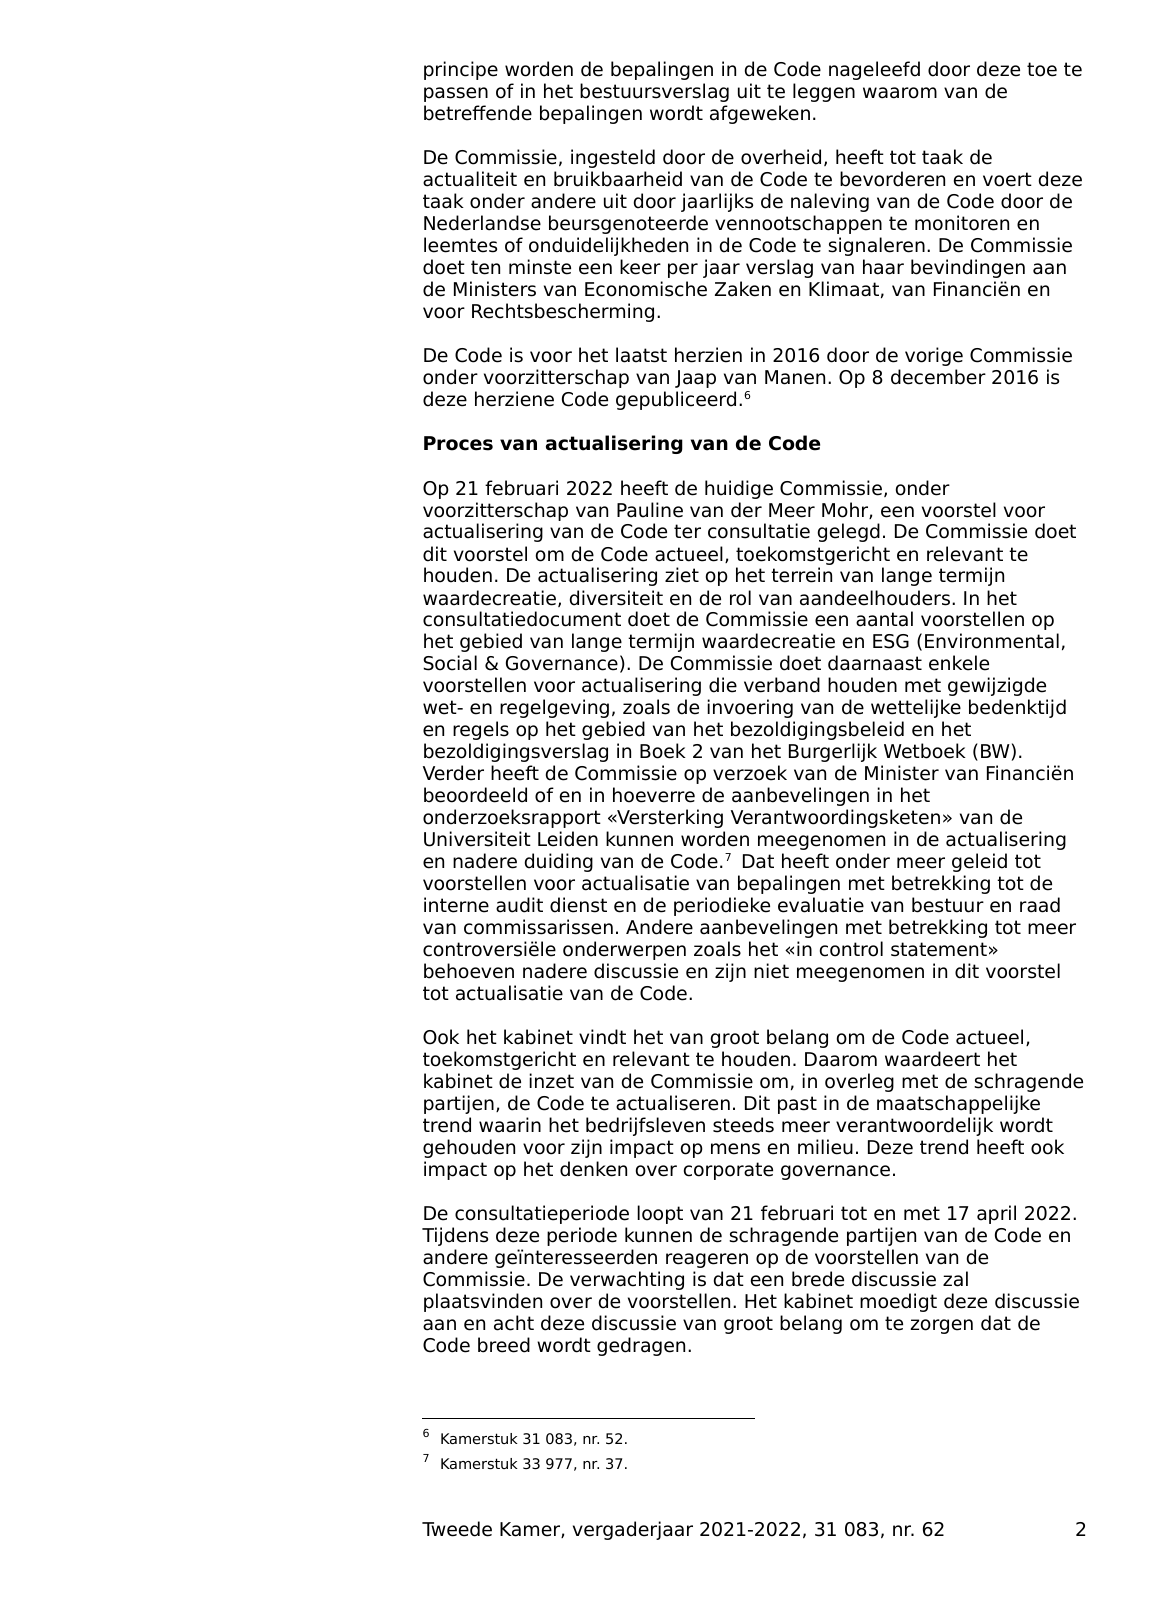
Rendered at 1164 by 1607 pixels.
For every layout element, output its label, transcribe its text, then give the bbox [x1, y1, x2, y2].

subtitle Proces van actualisering van de Code [422, 433, 1087, 455]
text De Commissie, ingesteld door de overheid, heeft tot taak de actualiteit en bruikbaarheid van de Code te bevorderen en voert deze taak onder andere uit door jaarlijks de naleving van de Code door de Nederlandse beursgenoteerde vennootschappen te monitoren en leemtes of onduidelijkheden in de Code te signaleren. De Commissie doet ten minste een keer per jaar verslag van haar bevindingen aan de Ministers van Economische Zaken en Klimaat, van Financiën en voor Rechtsbescherming. [422, 147, 1087, 323]
text Ook het kabinet vindt het van groot belang om de Code actueel, toekomstgericht en relevant te houden. Daarom waardeert het kabinet de inzet van de Commissie om, in overleg met de schragende partijen, de Code te actualiseren. Dit past in de maatschappelijke trend waarin het bedrijfsleven steeds meer verantwoordelijk wordt gehouden voor zijn impact op mens en milieu. Deze trend heeft ook impact op het denken over corporate governance. [422, 1027, 1087, 1181]
text Op 21 februari 2022 heeft de huidige Commissie, onder voorzitterschap van Pauline van der Meer Mohr, een voorstel voor actualisering van de Code ter consultatie gelegd. De Commissie doet dit voorstel om de Code actueel, toekomstgericht en relevant te houden. De actualisering ziet op het terrein van lange termijn waardecreatie, diversiteit en de rol van aandeelhouders. In het consultatiedocument doet de Commissie een aantal voorstellen op het gebied van lange termijn waardecreatie en ESG (Environmental, Social & Governance). De Commissie doet daarnaast enkele voorstellen voor actualisering die verband houden met gewijzigde wet- en regelgeving, zoals de invoering van de wettelijke bedenktijd en regels op het gebied van het bezoldigingsbeleid en het bezoldigingsverslag in Boek 2 van het Burgerlijk Wetboek (BW). Verder heeft de Commissie op verzoek van de Minister van Financiën beoordeeld of en in hoeverre de aanbevelingen in het onderzoeksrapport «Versterking Verantwoordingsketen» van de Universiteit Leiden kunnen worden meegenomen in de actualisering en nadere duiding van de Code. Dat heeft onder meer geleid tot voorstellen voor actualisatie van bepalingen met betrekking tot de interne audit dienst en de periodieke evaluatie van bestuur en raad van commissarissen. Andere aanbevelingen met betrekking tot meer controversiële onderwerpen zoals het «in control statement» behoeven nadere discussie en zijn niet meegenomen in dit voorstel tot actualisatie van de Code. [422, 477, 1087, 1005]
text De consultatieperiode loopt van 21 februari tot en met 17 april 2022. Tijdens deze periode kunnen de schragende partijen van de Code en andere geïnteresseerden reageren op de voorstellen van de Commissie. De verwachting is dat een brede discussie zal plaatsvinden over de voorstellen. Het kabinet moedigt deze discussie aan en acht deze discussie van groot belang om te zorgen dat de Code breed wordt gedragen. [422, 1203, 1087, 1357]
text principe worden de bepalingen in de Code nageleefd door deze toe te passen of in het bestuursverslag uit te leggen waarom van de betreffende bepalingen wordt afgeweken. [422, 59, 1087, 125]
text Kamerstuk 31 083, nr. 52. [422, 1427, 1087, 1449]
text De Code is voor het laatst herzien in 2016 door de vorige Commissie onder voorzitterschap van Jaap van Manen. Op 8 december 2016 is deze herziene Code gepubliceerd. [422, 345, 1087, 411]
text Kamerstuk 33 977, nr. 37. [422, 1452, 1087, 1474]
